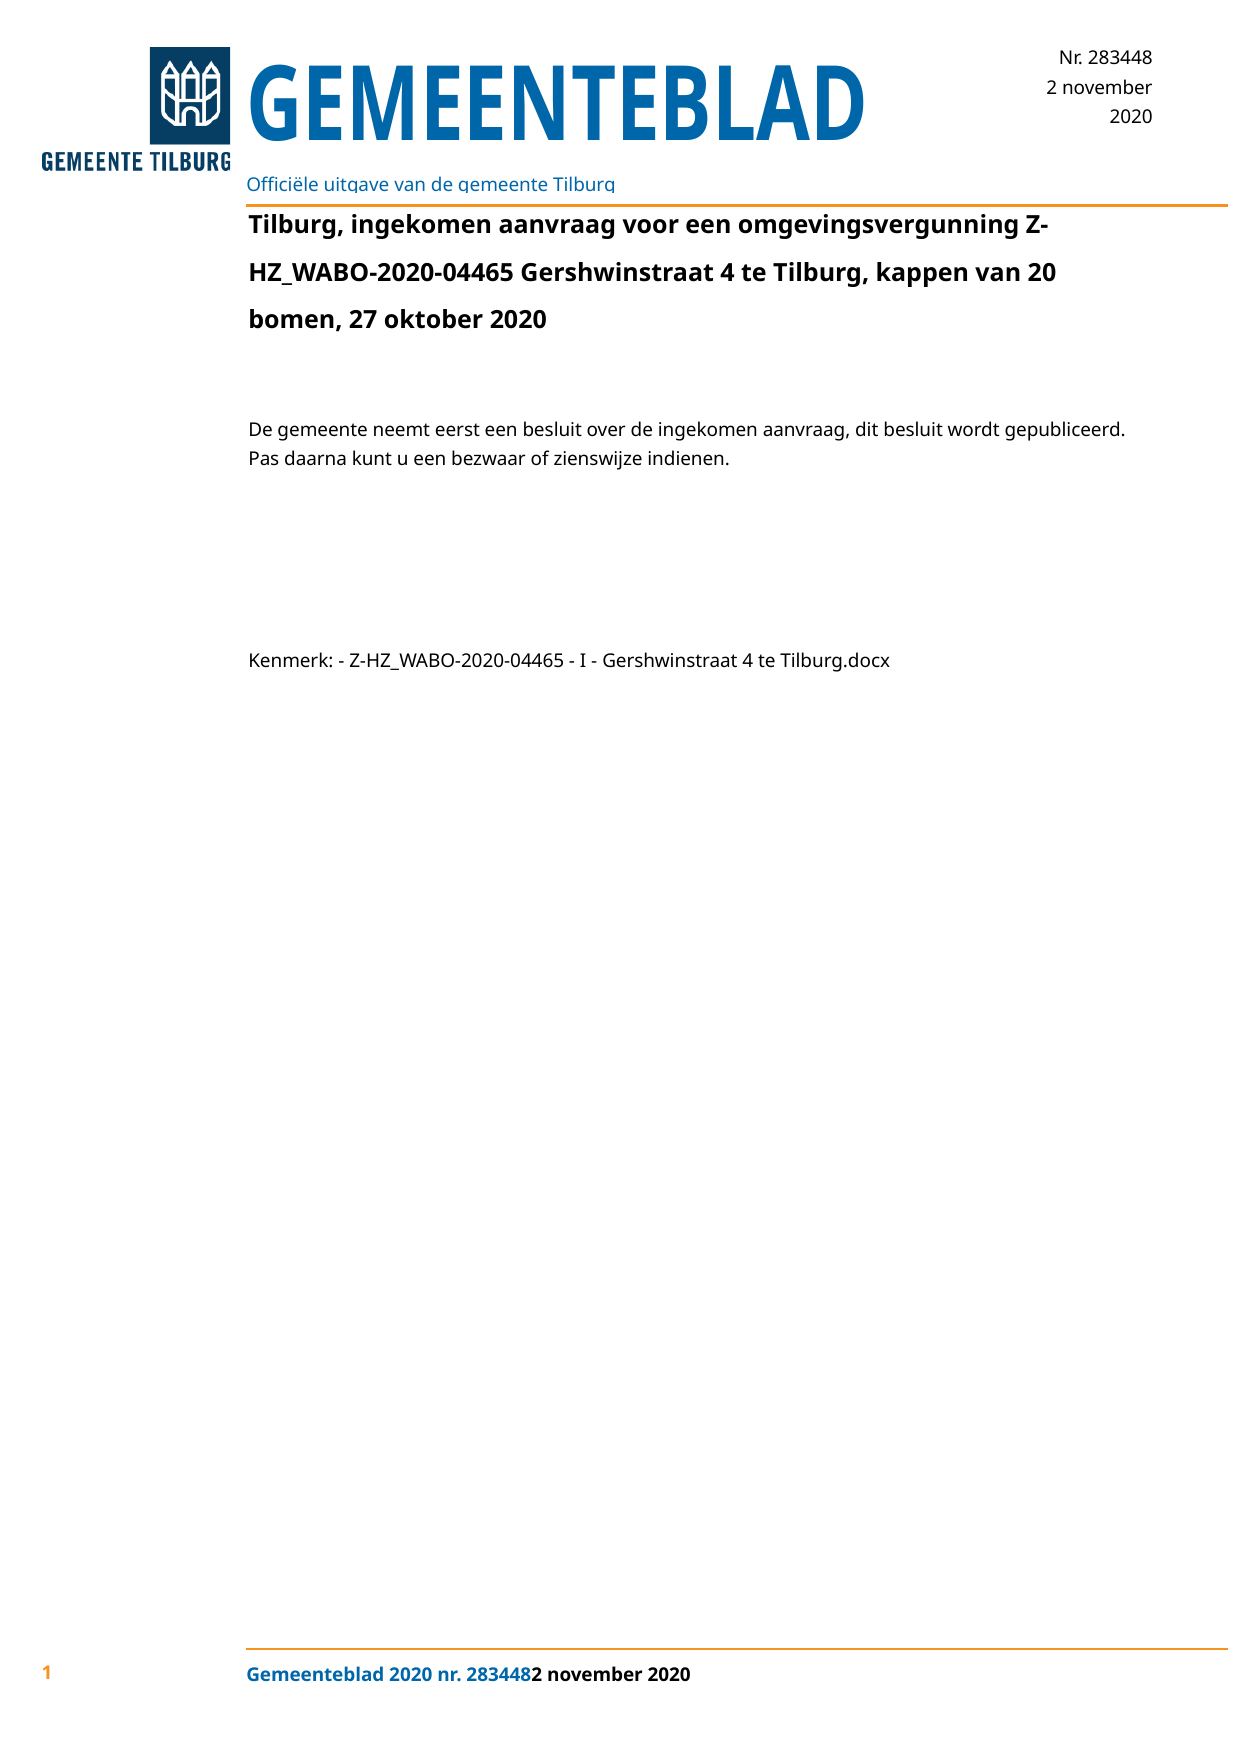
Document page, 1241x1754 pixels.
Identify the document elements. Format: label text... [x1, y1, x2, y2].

text Tilburg, ingekomen aanvraag voor een omgevingsvergunning Z-HZ_WABO-2020-04465 Gershwinstraat 4 te Tilburg, kappen van 20 bomen, 27 oktober 2020 [248, 207, 1152, 336]
text Kenmerk: - Z-HZ_WABO-2020-04465 - I - Gershwinstraat 4 te Tilburg.docx [248, 647, 1152, 673]
text De gemeente neemt eerst een besluit over de ingekomen aanvraag, dit besluit wordt gepubliceerd. Pas daarna kunt u een bezwaar of zienswijze indienen. [248, 416, 1152, 471]
picture [41, 47, 231, 172]
